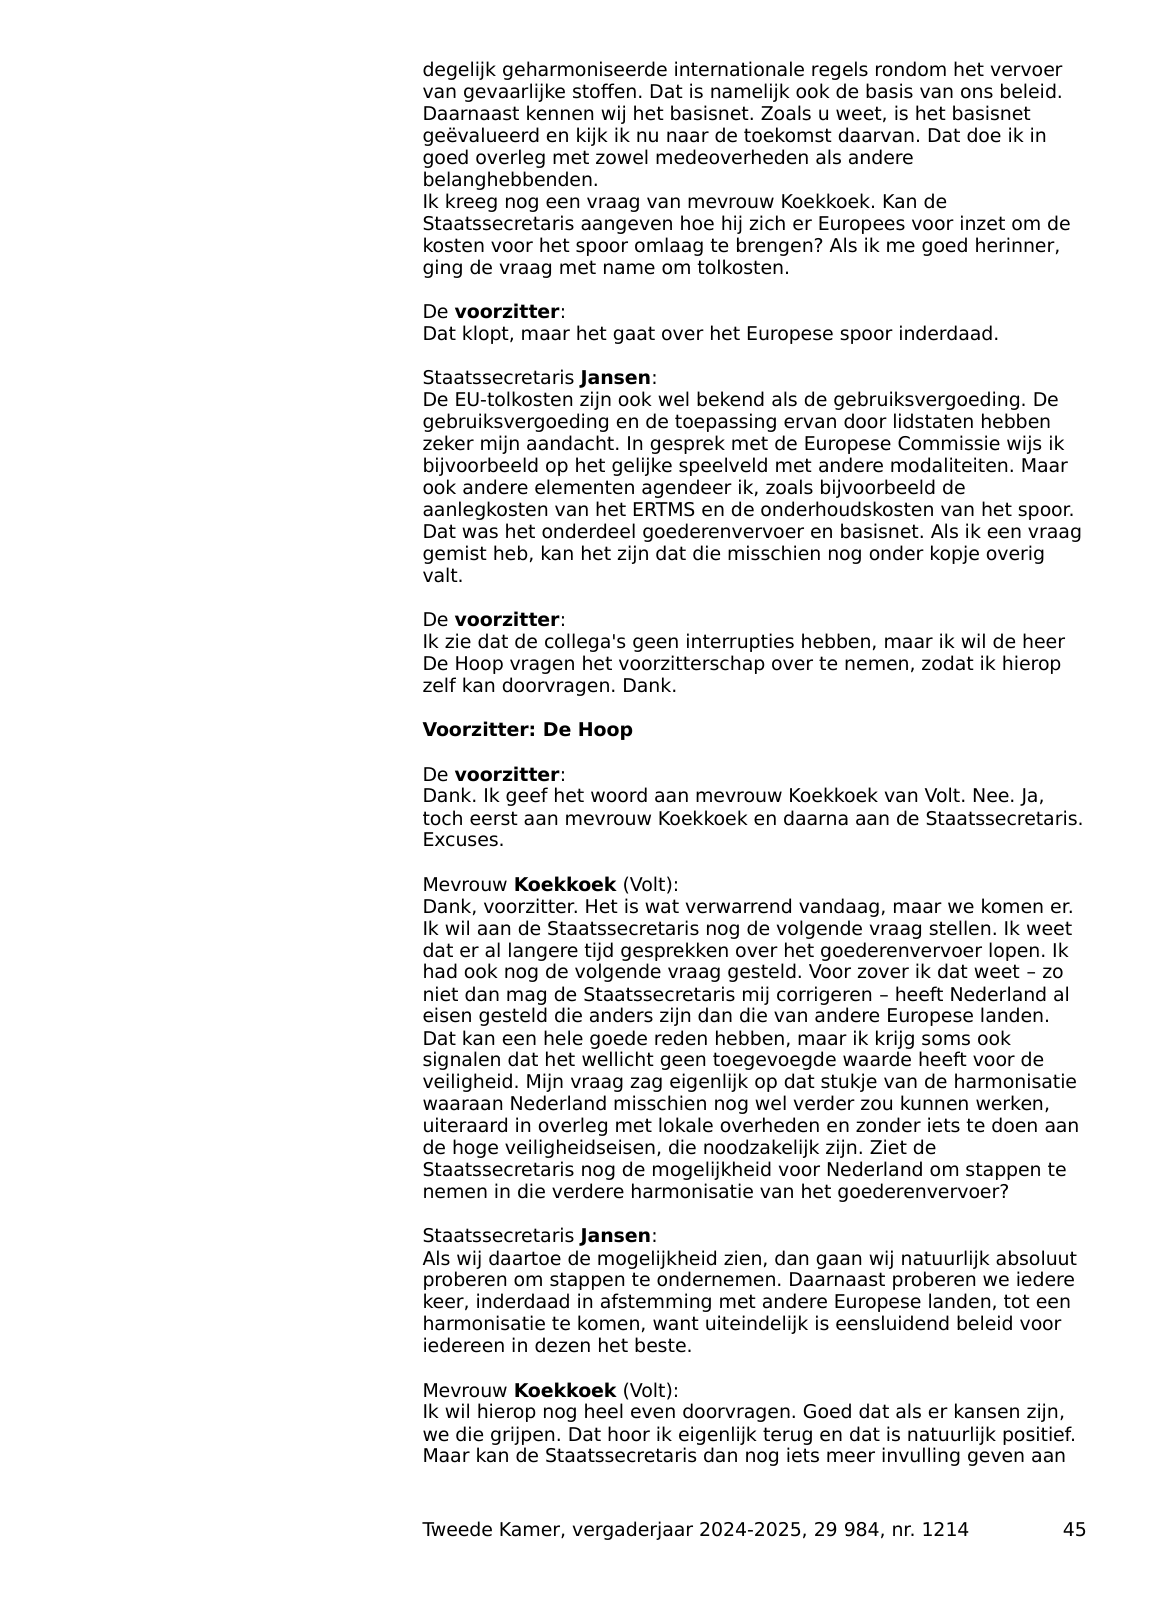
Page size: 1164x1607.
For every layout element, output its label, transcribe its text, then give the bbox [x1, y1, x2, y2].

subtitle Voorzitter: De Hoop [422, 719, 1087, 741]
text Als wij daartoe de mogelijkheid zien, dan gaan wij natuurlijk absoluut proberen om stappen te ondernemen. Daarnaast proberen we iedere keer, inderdaad in afstemming met andere Europese landen, tot een harmonisatie te komen, want uiteindelijk is eensluidend beleid voor iedereen in dezen het beste. [422, 1247, 1087, 1357]
text Mevrouw Koekkoek (Volt): [422, 1379, 1087, 1401]
text Ik wil hierop nog heel even doorvragen. Goed dat als er kansen zijn, we die grijpen. Dat hoor ik eigenlijk terug en dat is natuurlijk positief. Maar kan de Staatssecretaris dan nog iets meer invulling geven aan [422, 1401, 1087, 1467]
text Dat was het onderdeel goederenvervoer en basisnet. Als ik een vraag gemist heb, kan het zijn dat die misschien nog onder kopje overig valt. [422, 521, 1087, 587]
text Dat klopt, maar het gaat over het Europese spoor inderdaad. [422, 323, 1087, 345]
text De voorzitter: [422, 301, 1087, 323]
text Mevrouw Koekkoek (Volt): [422, 873, 1087, 896]
text Staatssecretaris Jansen: [422, 367, 1087, 389]
text De EU-tolkosten zijn ook wel bekend als de gebruiksvergoeding. De gebruiksvergoeding en de toepassing ervan door lidstaten hebben zeker mijn aandacht. In gesprek met de Europese Commissie wijs ik bijvoorbeeld op het gelijke speelveld met andere modaliteiten. Maar ook andere elementen agendeer ik, zoals bijvoorbeeld de aanlegkosten van het ERTMS en de onderhoudskosten van het spoor. [422, 389, 1087, 521]
text De voorzitter: [422, 763, 1087, 785]
text De voorzitter: [422, 609, 1087, 631]
text Ik zie dat de collega's geen interrupties hebben, maar ik wil de heer De Hoop vragen het voorzitterschap over te nemen, zodat ik hierop zelf kan doorvragen. Dank. [422, 631, 1087, 697]
text Staatssecretaris Jansen: [422, 1225, 1087, 1247]
text degelijk geharmoniseerde internationale regels rondom het vervoer van gevaarlijke stoffen. Dat is namelijk ook de basis van ons beleid. Daarnaast kennen wij het basisnet. Zoals u weet, is het basisnet geëvalueerd en kijk ik nu naar de toekomst daarvan. Dat doe ik in goed overleg met zowel medeoverheden als andere belanghebbenden. [422, 59, 1087, 191]
text Dank, voorzitter. Het is wat verwarrend vandaag, maar we komen er. Ik wil aan de Staatssecretaris nog de volgende vraag stellen. Ik weet dat er al langere tijd gesprekken over het goederenvervoer lopen. Ik had ook nog de volgende vraag gesteld. Voor zover ik dat weet – zo niet dan mag de Staatssecretaris mij corrigeren – heeft Nederland al eisen gesteld die anders zijn dan die van andere Europese landen. Dat kan een hele goede reden hebben, maar ik krijg soms ook signalen dat het wellicht geen toegevoegde waarde heeft voor de veiligheid. Mijn vraag zag eigenlijk op dat stukje van de harmonisatie waaraan Nederland misschien nog wel verder zou kunnen werken, uiteraard in overleg met lokale overheden en zonder iets te doen aan de hoge veiligheidseisen, die noodzakelijk zijn. Ziet de Staatssecretaris nog de mogelijkheid voor Nederland om stappen te nemen in die verdere harmonisatie van het goederenvervoer? [422, 896, 1087, 1203]
text Ik kreeg nog een vraag van mevrouw Koekkoek. Kan de Staatssecretaris aangeven hoe hij zich er Europees voor inzet om de kosten voor het spoor omlaag te brengen? Als ik me goed herinner, ging de vraag met name om tolkosten. [422, 191, 1087, 279]
text Dank. Ik geef het woord aan mevrouw Koekkoek van Volt. Nee. Ja, toch eerst aan mevrouw Koekkoek en daarna aan de Staatssecretaris. Excuses. [422, 785, 1087, 851]
